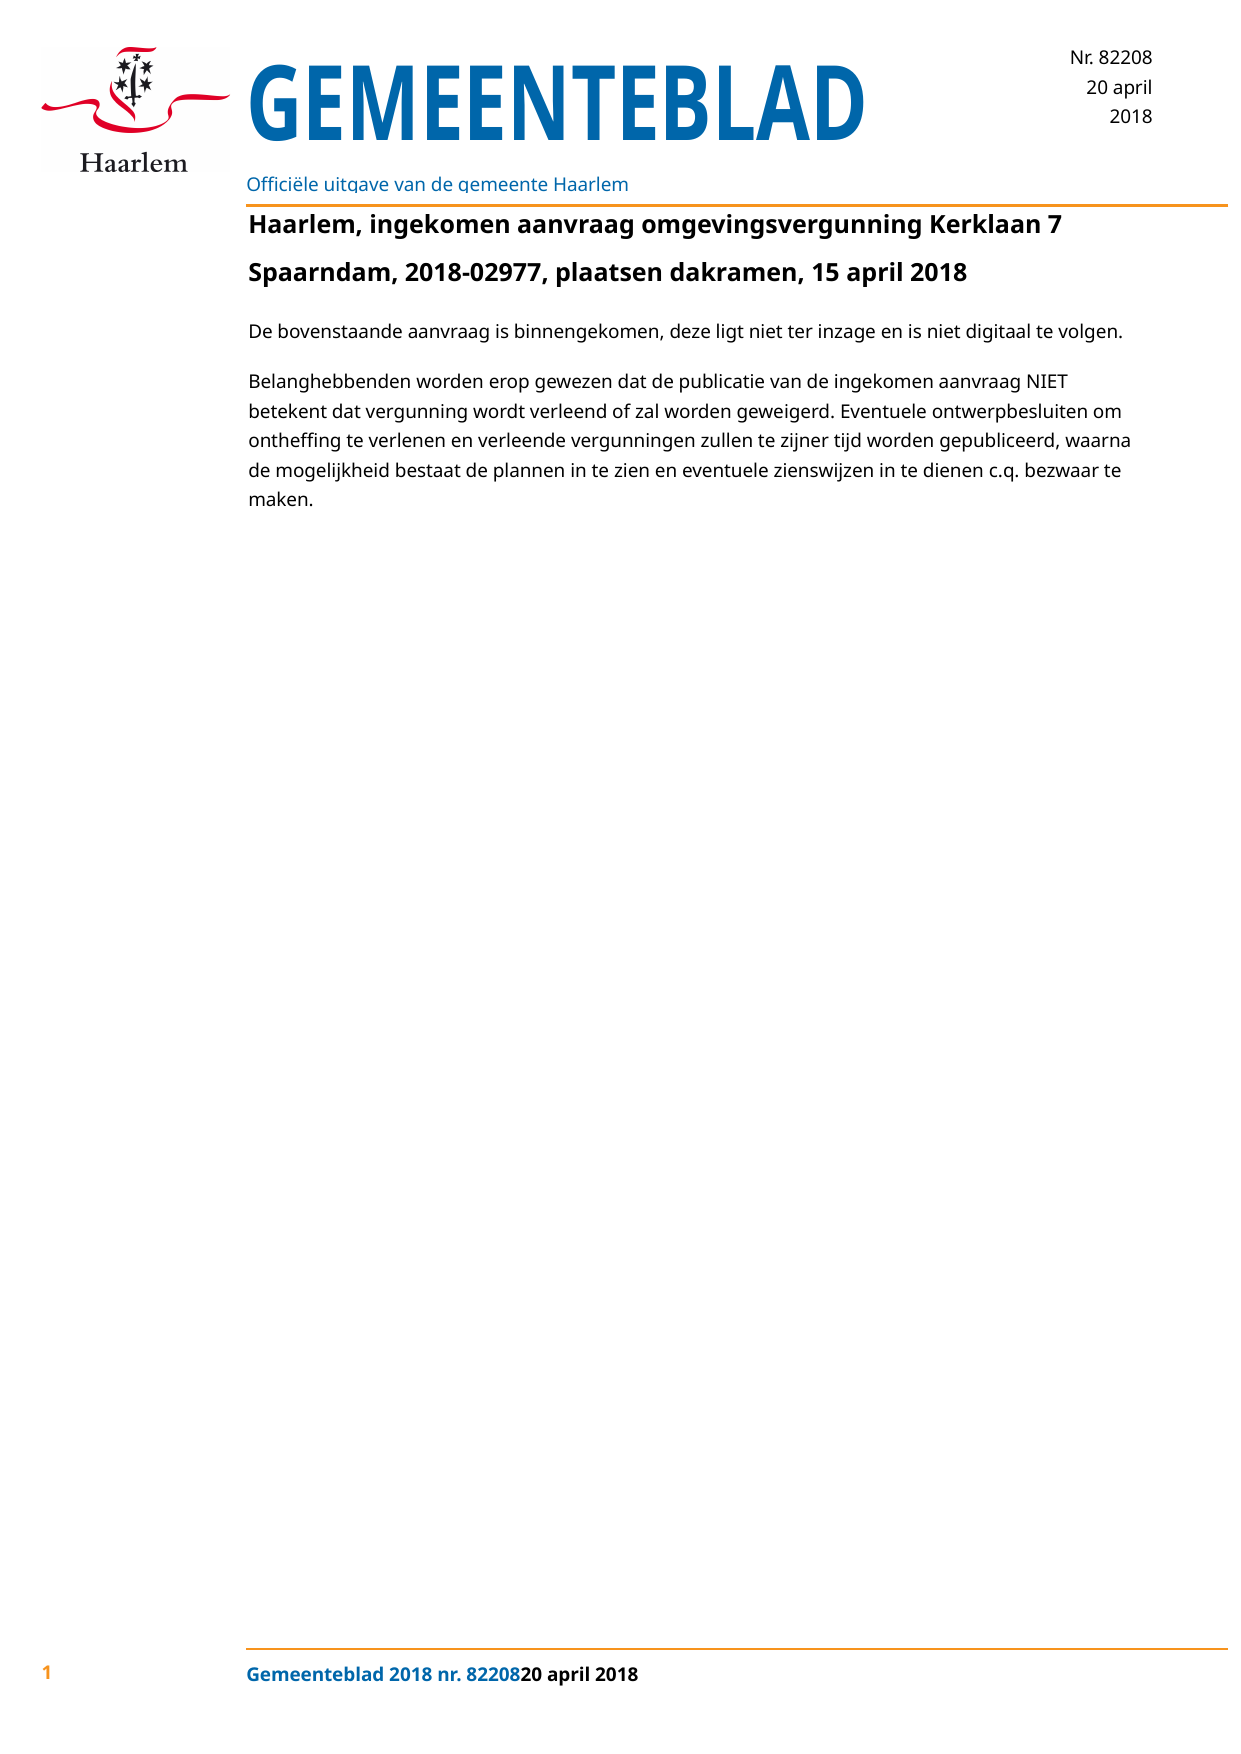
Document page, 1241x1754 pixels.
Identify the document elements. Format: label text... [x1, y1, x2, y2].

text Haarlem, ingekomen aanvraag omgevingsvergunning Kerklaan 7 Spaarndam, 2018-02977, plaatsen dakramen, 15 april 2018 [248, 207, 1152, 288]
picture [41, 47, 231, 172]
text De bovenstaande aanvraag is binnengekomen, deze ligt niet ter inzage en is niet digitaal te volgen. [248, 318, 1152, 344]
text Belanghebbenden worden erop gewezen dat de publicatie van de ingekomen aanvraag NIET betekent dat vergunning wordt verleend of zal worden geweigerd. Eventuele ontwerpbesluiten om ontheffing te verlenen en verleende vergunningen zullen te zijner tijd worden gepubliceerd, waarna de mogelijkheid bestaat de plannen in te zien en eventuele zienswijzen in te dienen c.q. bezwaar te maken. [248, 368, 1152, 512]
